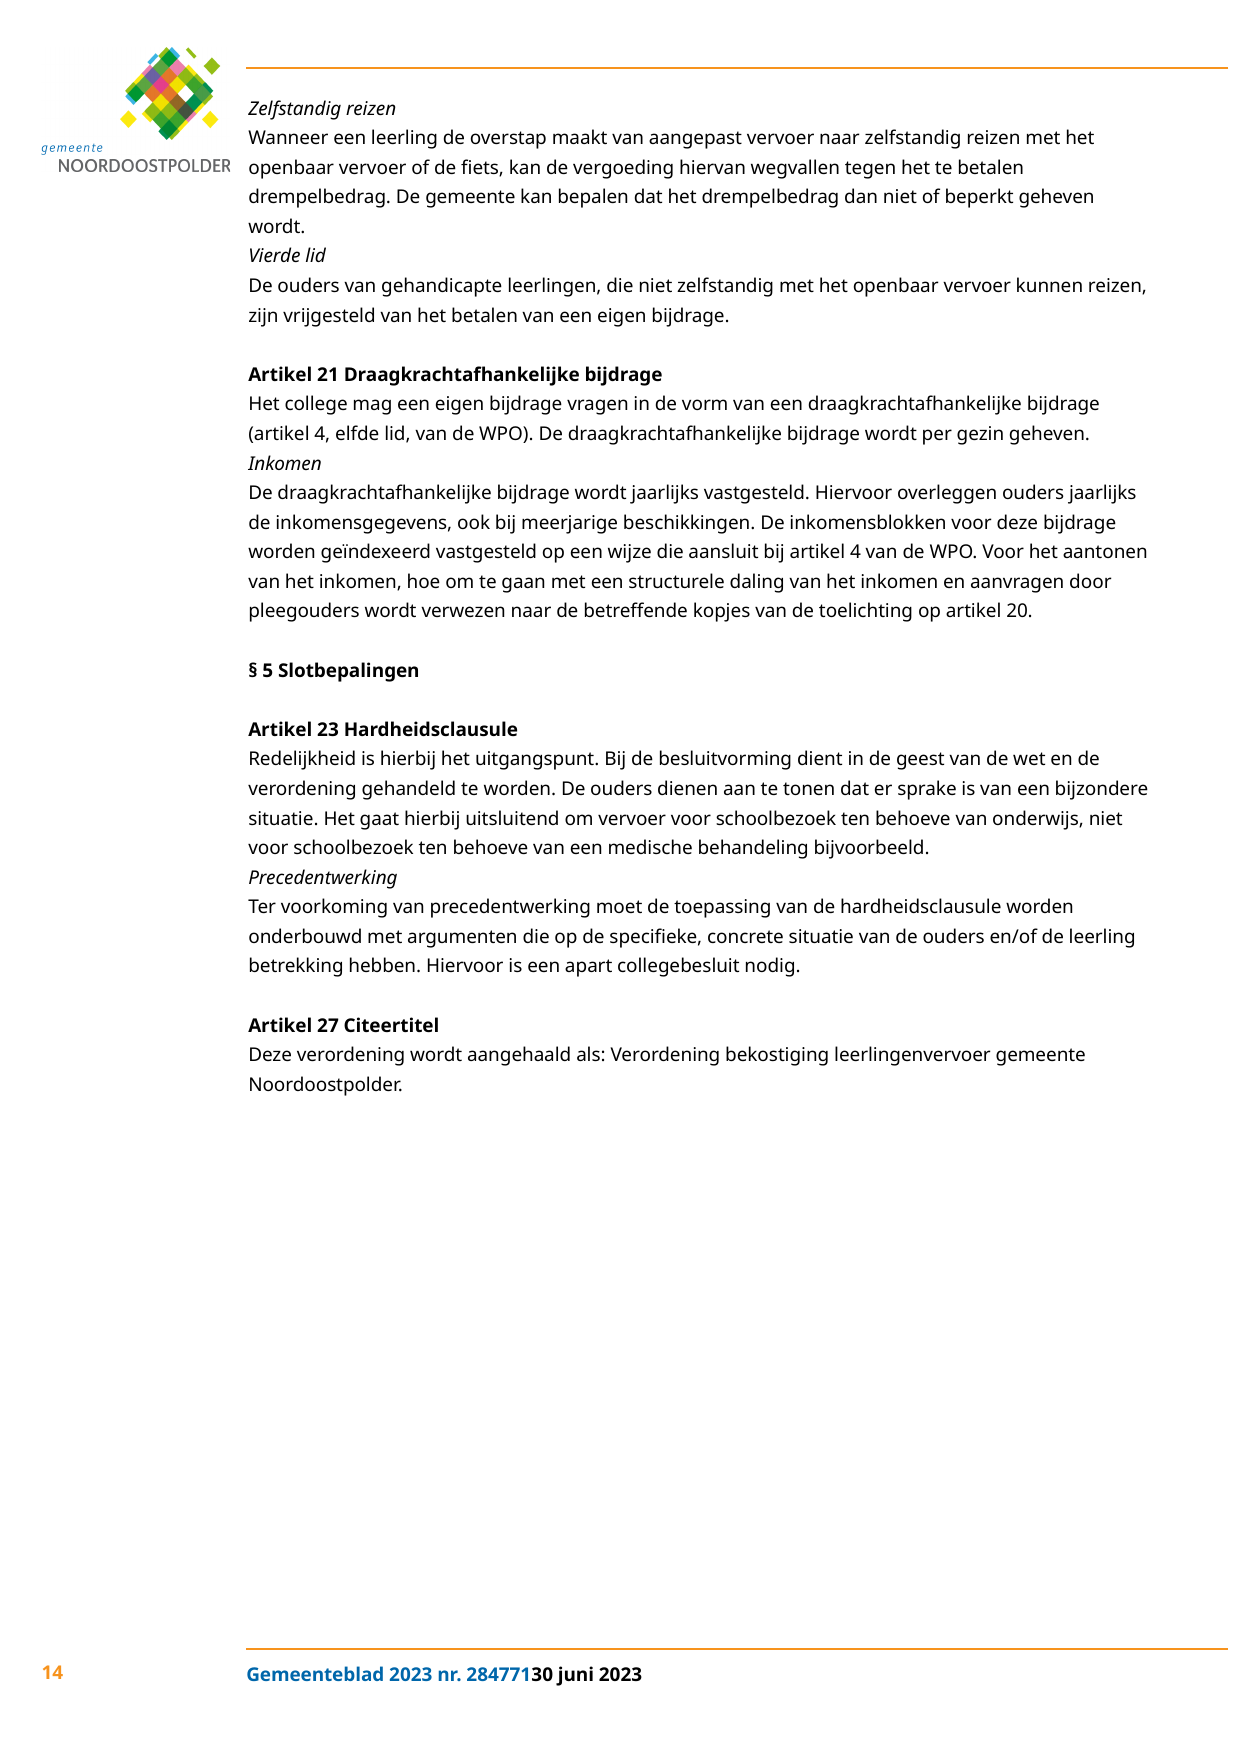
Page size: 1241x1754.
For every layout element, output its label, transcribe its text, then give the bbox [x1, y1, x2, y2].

text De draagkrachtafhankelijke bijdrage wordt jaarlijks vastgesteld. Hiervoor overleggen ouders jaarlijks de inkomensgegevens, ook bij meerjarige beschikkingen. De inkomensblokken voor deze bijdrage worden geïndexeerd vastgesteld op een wijze die aansluit bij artikel 4 van de WPO. Voor het aantonen van het inkomen, hoe om te gaan met een structurele daling van het inkomen en aanvragen door pleegouders wordt verwezen naar de betreffende kopjes van de toelichting op artikel 20. [248, 479, 1152, 623]
text Artikel 23 Hardheidsclausule [248, 716, 1152, 742]
text Wanneer een leerling de overstap maakt van aangepast vervoer naar zelfstandig reizen met het openbaar vervoer of de fiets, kan de vergoeding hiervan wegvallen tegen het te betalen drempelbedrag. De gemeente kan bepalen dat het drempelbedrag dan niet of beperkt geheven wordt. [248, 124, 1152, 239]
picture [41, 47, 231, 172]
text Deze verordening wordt aangehaald als: Verordening bekostiging leerlingenvervoer gemeente Noordoostpolder. [248, 1041, 1152, 1097]
text Ter voorkoming van precedentwerking moet de toepassing van de hardheidsclausule worden onderbouwd met argumenten die op de specifieke, concrete situatie van de ouders en/of de leerling betrekking hebben. Hiervoor is een apart collegebesluit nodig. [248, 893, 1152, 978]
text Vierde lid [248, 243, 1152, 268]
text Artikel 27 Citeertitel [248, 1012, 1152, 1038]
text § 5 Slotbepalingen [248, 657, 1152, 683]
text Inkomen [248, 450, 1152, 476]
text Zelfstandig reizen [248, 95, 1152, 121]
text Precedentwerking [248, 864, 1152, 890]
text Artikel 21 Draagkrachtafhankelijke bijdrage [248, 361, 1152, 387]
text De ouders van gehandicapte leerlingen, die niet zelfstandig met het openbaar vervoer kunnen reizen, zijn vrijgesteld van het betalen van een eigen bijdrage. [248, 272, 1152, 328]
text Redelijkheid is hierbij het uitgangspunt. Bij de besluitvorming dient in de geest van de wet en de verordening gehandeld te worden. De ouders dienen aan te tonen dat er sprake is van een bijzondere situatie. Het gaat hierbij uitsluitend om vervoer voor schoolbezoek ten behoeve van onderwijs, niet voor schoolbezoek ten behoeve van een medische behandeling bijvoorbeeld. [248, 746, 1152, 860]
text Het college mag een eigen bijdrage vragen in de vorm van een draagkrachtafhankelijke bijdrage (artikel 4, elfde lid, van de WPO). De draagkrachtafhankelijke bijdrage wordt per gezin geheven. [248, 391, 1152, 446]
